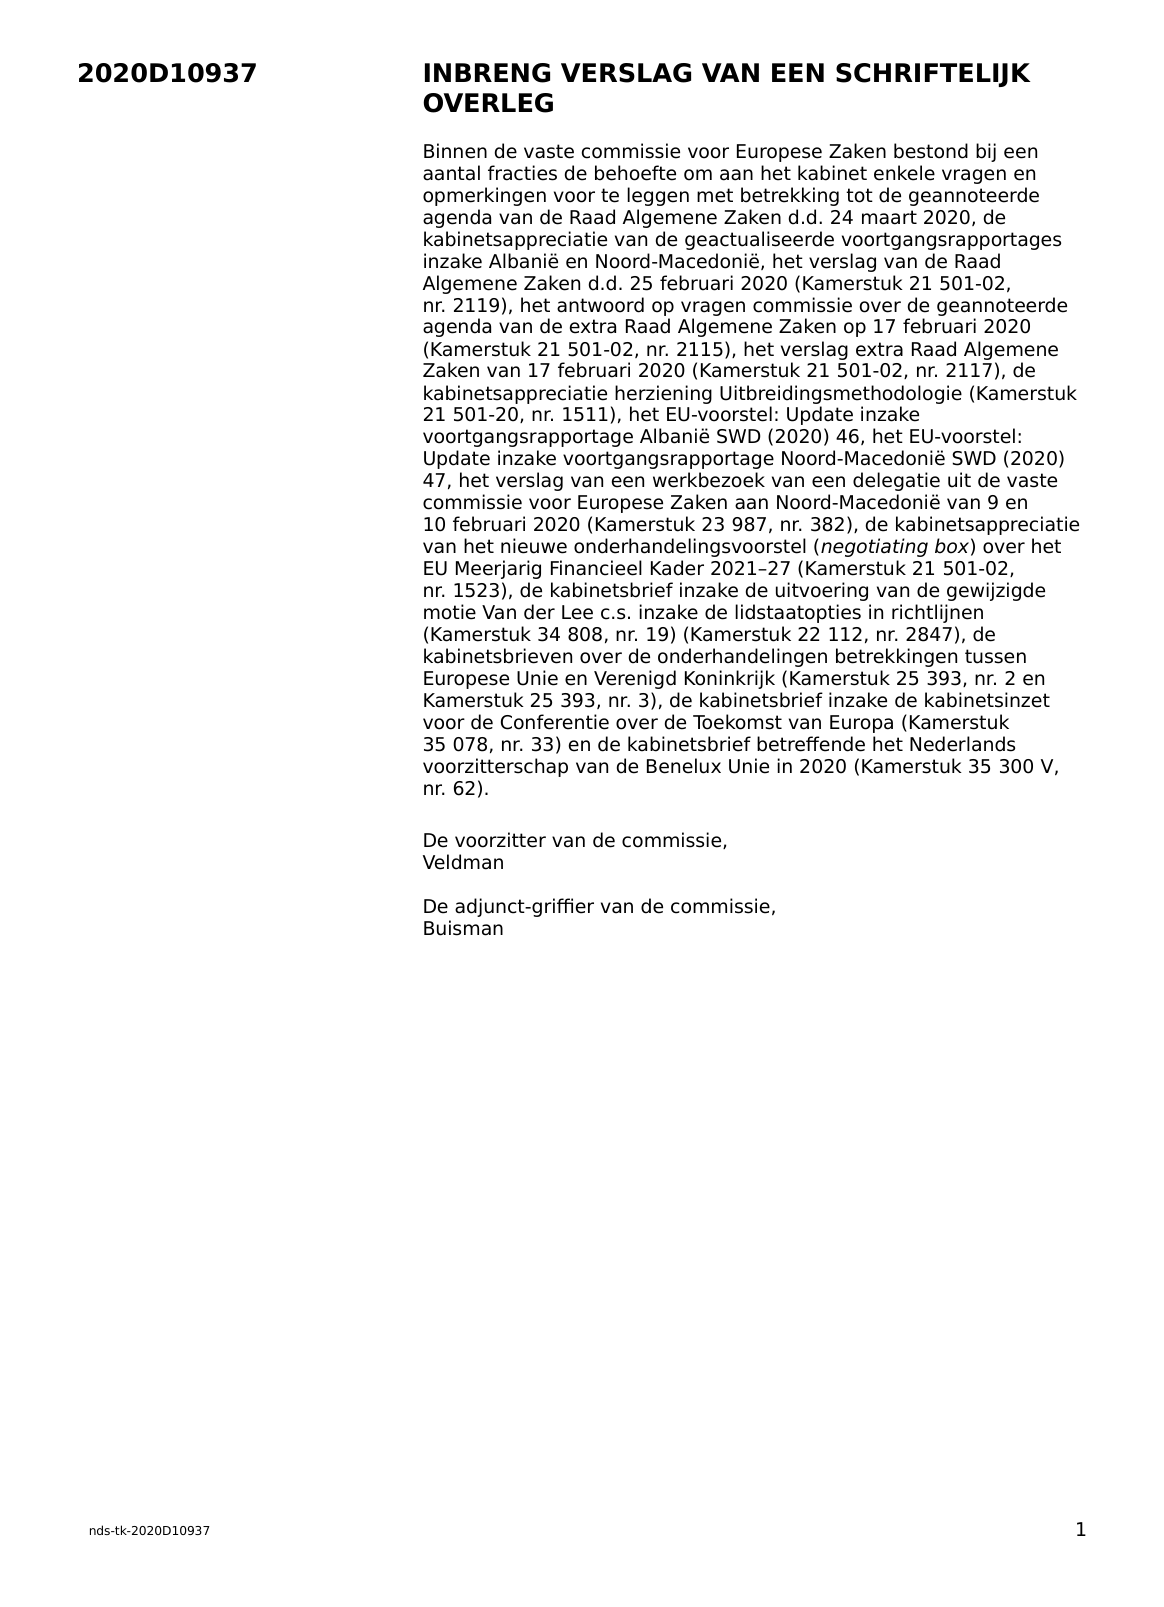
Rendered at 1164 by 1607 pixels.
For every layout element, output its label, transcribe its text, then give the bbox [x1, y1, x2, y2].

text 2020D10937 INBRENG VERSLAG VAN EEN SCHRIFTELIJK OVERLEG [77, 59, 1087, 118]
text nds-tk-2020D10937 [88, 1524, 323, 1538]
text De voorzitter van de commissie, Veldman [422, 830, 1087, 874]
text De adjunct-griffier van de commissie, Buisman [422, 896, 1087, 940]
text Binnen de vaste commissie voor Europese Zaken bestond bij een aantal fracties de behoefte om aan het kabinet enkele vragen en opmerkingen voor te leggen met betrekking tot de geannoteerde agenda van de Raad Algemene Zaken d.d. 24 maart 2020, de kabinetsappreciatie van de geactualiseerde voortgangsrapportages inzake Albanië en Noord-Macedonië, het verslag van de Raad Algemene Zaken d.d. 25 februari 2020 (Kamerstuk 21 501-02, nr. 2119), het antwoord op vragen commissie over de geannoteerde agenda van de extra Raad Algemene Zaken op 17 februari 2020 (Kamerstuk 21 501-02, nr. 2115), het verslag extra Raad Algemene Zaken van 17 februari 2020 (Kamerstuk 21 501-02, nr. 2117), de kabinetsappreciatie herziening Uitbreidingsmethodologie (Kamerstuk 21 501-20, nr. 1511), het EU-voorstel: Update inzake voortgangsrapportage Albanië SWD (2020) 46, het EU-voorstel: Update inzake voortgangsrapportage Noord-Macedonië SWD (2020) 47, het verslag van een werkbezoek van een delegatie uit de vaste commissie voor Europese Zaken aan Noord-Macedonië van 9 en 10 februari 2020 (Kamerstuk 23 987, nr. 382), de kabinetsappreciatie van het nieuwe onderhandelingsvoorstel (negotiating box) over het EU Meerjarig Financieel Kader 2021–27 (Kamerstuk 21 501-02, nr. 1523), de kabinetsbrief inzake de uitvoering van de gewijzigde motie Van der Lee c.s. inzake de lidstaatopties in richtlijnen (Kamerstuk 34 808, nr. 19) (Kamerstuk 22 112, nr. 2847), de kabinetsbrieven over de onderhandelingen betrekkingen tussen Europese Unie en Verenigd Koninkrijk (Kamerstuk 25 393, nr. 2 en Kamerstuk 25 393, nr. 3), de kabinetsbrief inzake de kabinetsinzet voor de Conferentie over de Toekomst van Europa (Kamerstuk 35 078, nr. 33) en de kabinetsbrief betreffende het Nederlands voorzitterschap van de Benelux Unie in 2020 (Kamerstuk 35 300 V, nr. 62). [422, 141, 1087, 800]
